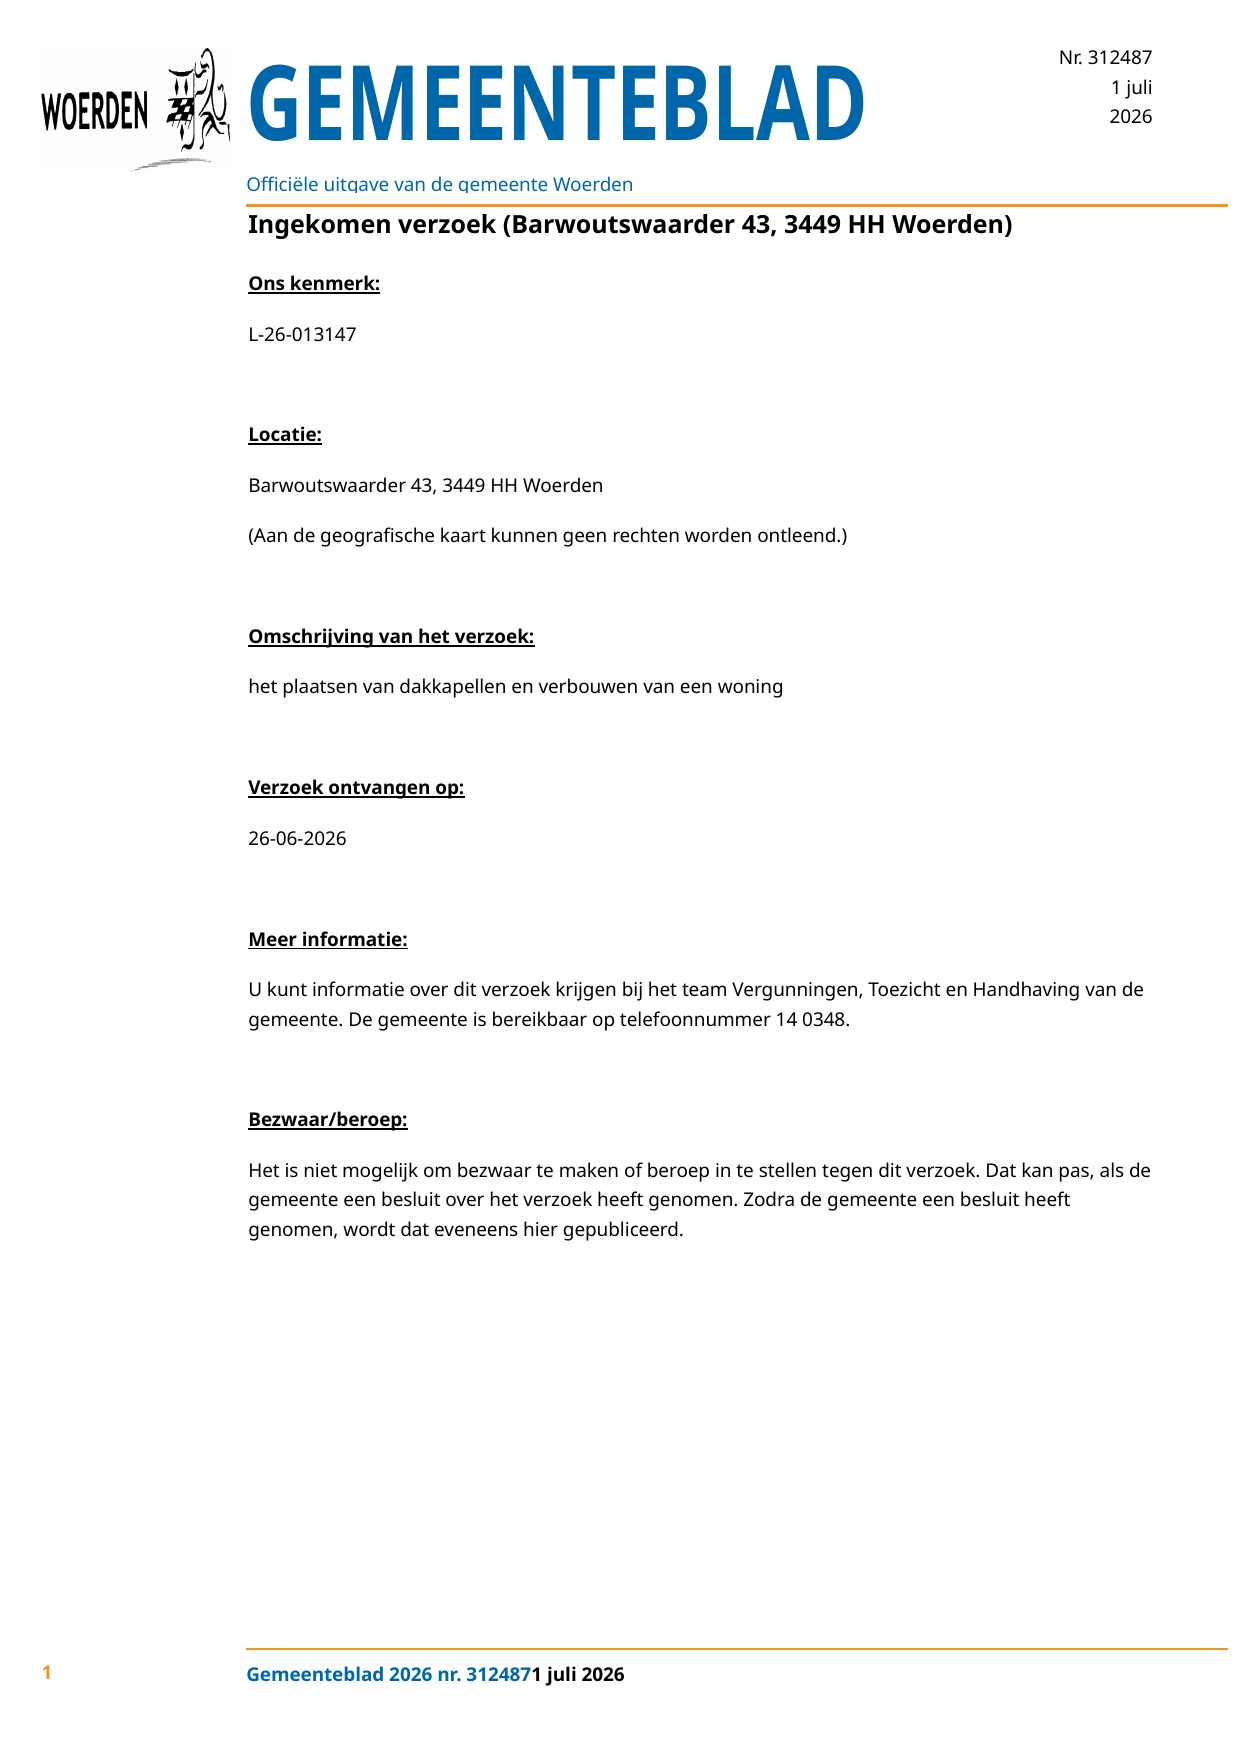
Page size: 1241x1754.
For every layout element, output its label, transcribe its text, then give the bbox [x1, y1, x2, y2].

text L-26-013147 [248, 321, 1152, 346]
text 26-06-2026 [248, 825, 1152, 851]
text Ons kenmerk: [248, 270, 1152, 296]
text het plaatsen van dakkapellen en verbouwen van een woning [248, 674, 1152, 699]
text Verzoek ontvangen op: [248, 774, 1152, 800]
text Ingekomen verzoek (Barwoutswaarder 43, 3449 HH Woerden) [248, 207, 1152, 241]
text Omschrijving van het verzoek: [248, 623, 1152, 649]
text Meer informatie: [248, 926, 1152, 951]
text Het is niet mogelijk om bezwaar te maken of beroep in te stellen tegen dit verzoek. Dat kan pas, als de gemeente een besluit over het verzoek heeft genomen. Zodra de gemeente een besluit heeft genomen, wordt dat eveneens hier gepubliceerd. [248, 1157, 1152, 1242]
text (Aan de geografische kaart kunnen geen rechten worden ontleend.) [248, 522, 1152, 548]
text Bezwaar/beroep: [248, 1107, 1152, 1132]
picture [41, 47, 231, 172]
text U kunt informatie over dit verzoek krijgen bij het team Vergunningen, Toezicht en Handhaving van de gemeente. De gemeente is bereikbaar op telefoonnummer 14 0348. [248, 976, 1152, 1031]
text Locatie: [248, 422, 1152, 447]
text Barwoutswaarder 43, 3449 HH Woerden [248, 472, 1152, 498]
